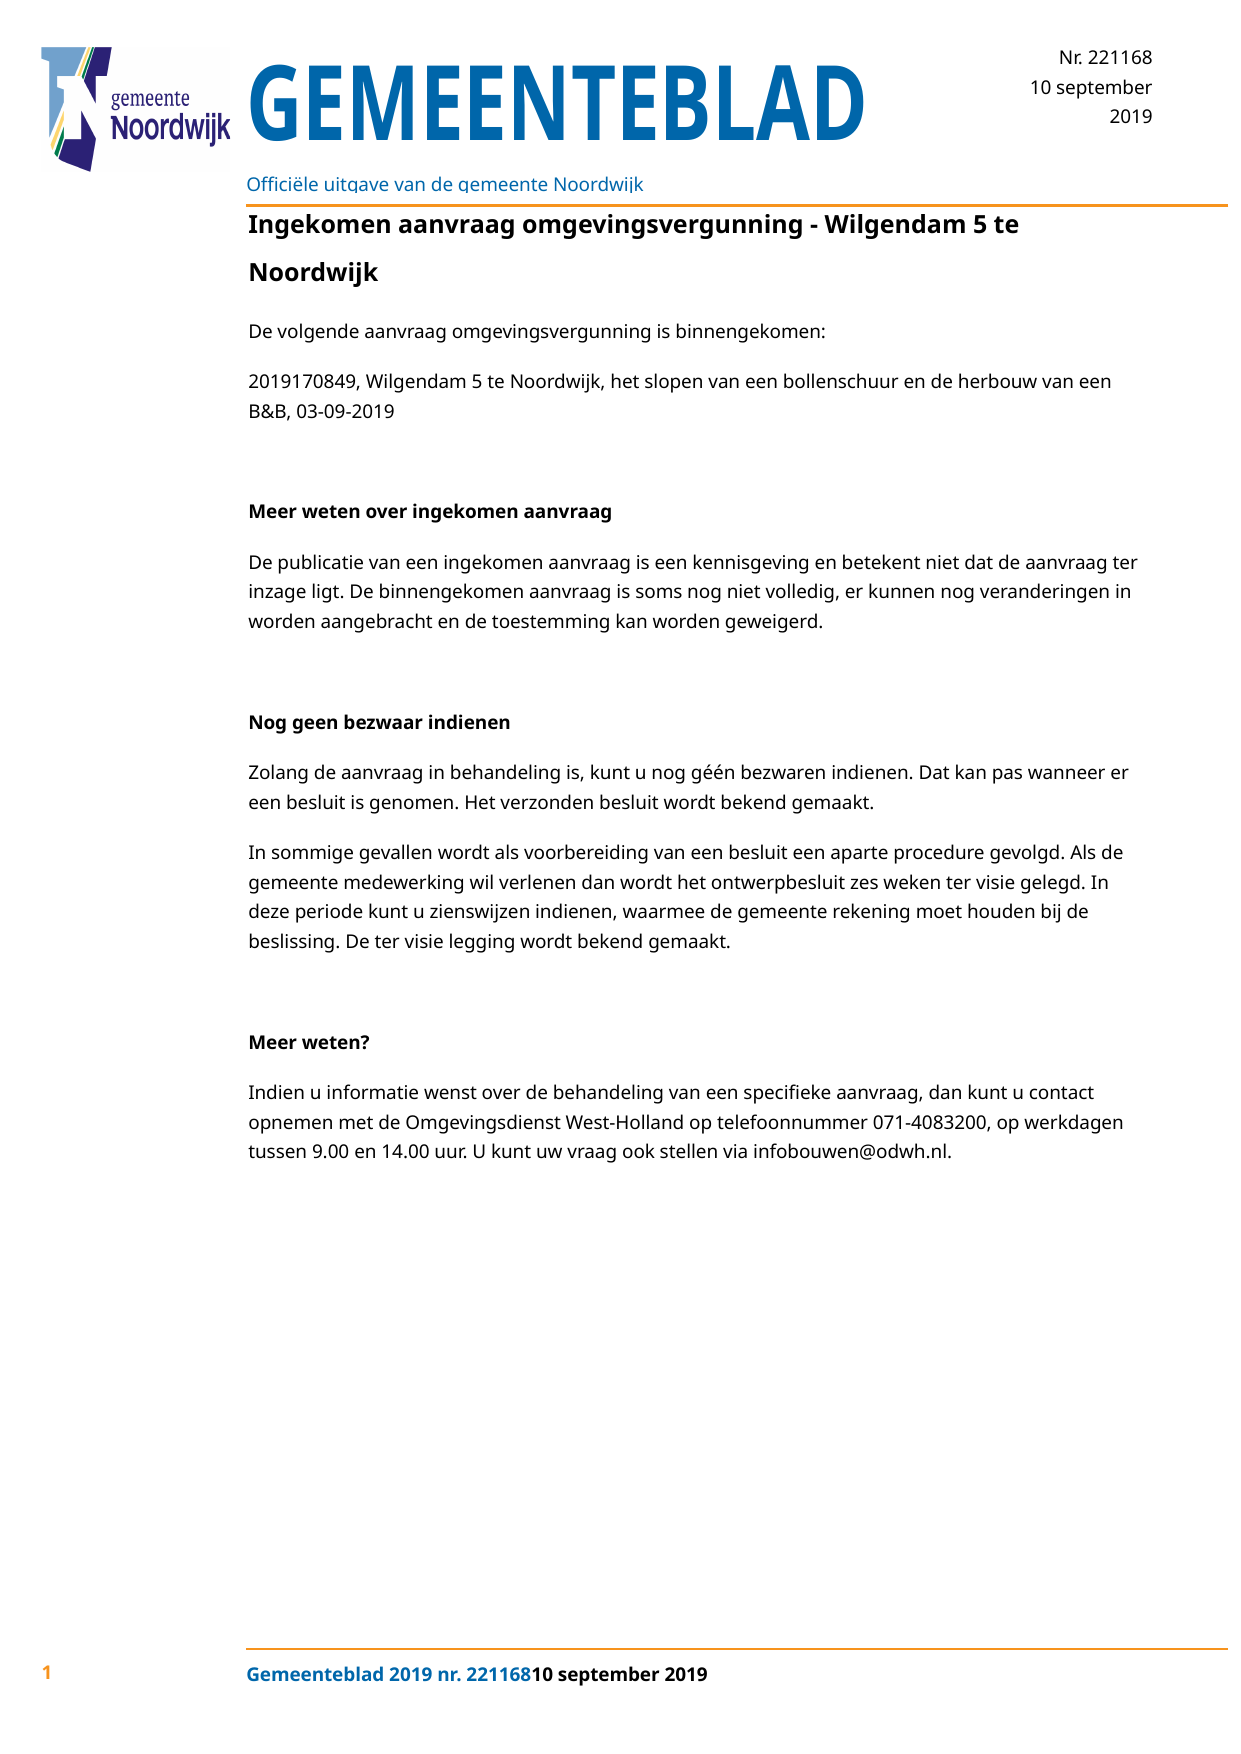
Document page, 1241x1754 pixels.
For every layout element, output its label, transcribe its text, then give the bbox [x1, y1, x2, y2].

text Zolang de aanvraag in behandeling is, kunt u nog géén bezwaren indienen. Dat kan pas wanneer er een besluit is genomen. Het verzonden besluit wordt bekend gemaakt. [248, 759, 1152, 815]
text De publicatie van een ingekomen aanvraag is een kennisgeving en betekent niet dat de aanvraag ter inzage ligt. De binnengekomen aanvraag is soms nog niet volledig, er kunnen nog veranderingen in worden aangebracht en de toestemming kan worden geweigerd. [248, 549, 1152, 634]
text Meer weten over ingekomen aanvraag [248, 499, 1152, 524]
text 2019170849, Wilgendam 5 te Noordwijk, het slopen van een bollenschuur en de herbouw van een B&B, 03-09-2019 [248, 368, 1152, 424]
picture [41, 47, 231, 172]
text Nog geen bezwaar indienen [248, 709, 1152, 735]
text In sommige gevallen wordt als voorbereiding van een besluit een aparte procedure gevolgd. Als de gemeente medewerking wil verlenen dan wordt het ontwerpbesluit zes weken ter visie gelegd. In deze periode kunt u zienswijzen indienen, waarmee de gemeente rekening moet houden bij de beslissing. De ter visie legging wordt bekend gemaakt. [248, 839, 1152, 954]
text Ingekomen aanvraag omgevingsvergunning - Wilgendam 5 te Noordwijk [248, 207, 1152, 288]
text Meer weten? [248, 1029, 1152, 1055]
text Indien u informatie wenst over de behandeling van een specifieke aanvraag, dan kunt u contact opnemen met de Omgevingsdienst West-Holland op telefoonnummer 071-4083200, op werkdagen tussen 9.00 en 14.00 uur. U kunt uw vraag ook stellen via infobouwen@odwh.nl. [248, 1079, 1152, 1164]
text De volgende aanvraag omgevingsvergunning is binnengekomen: [248, 318, 1152, 344]
